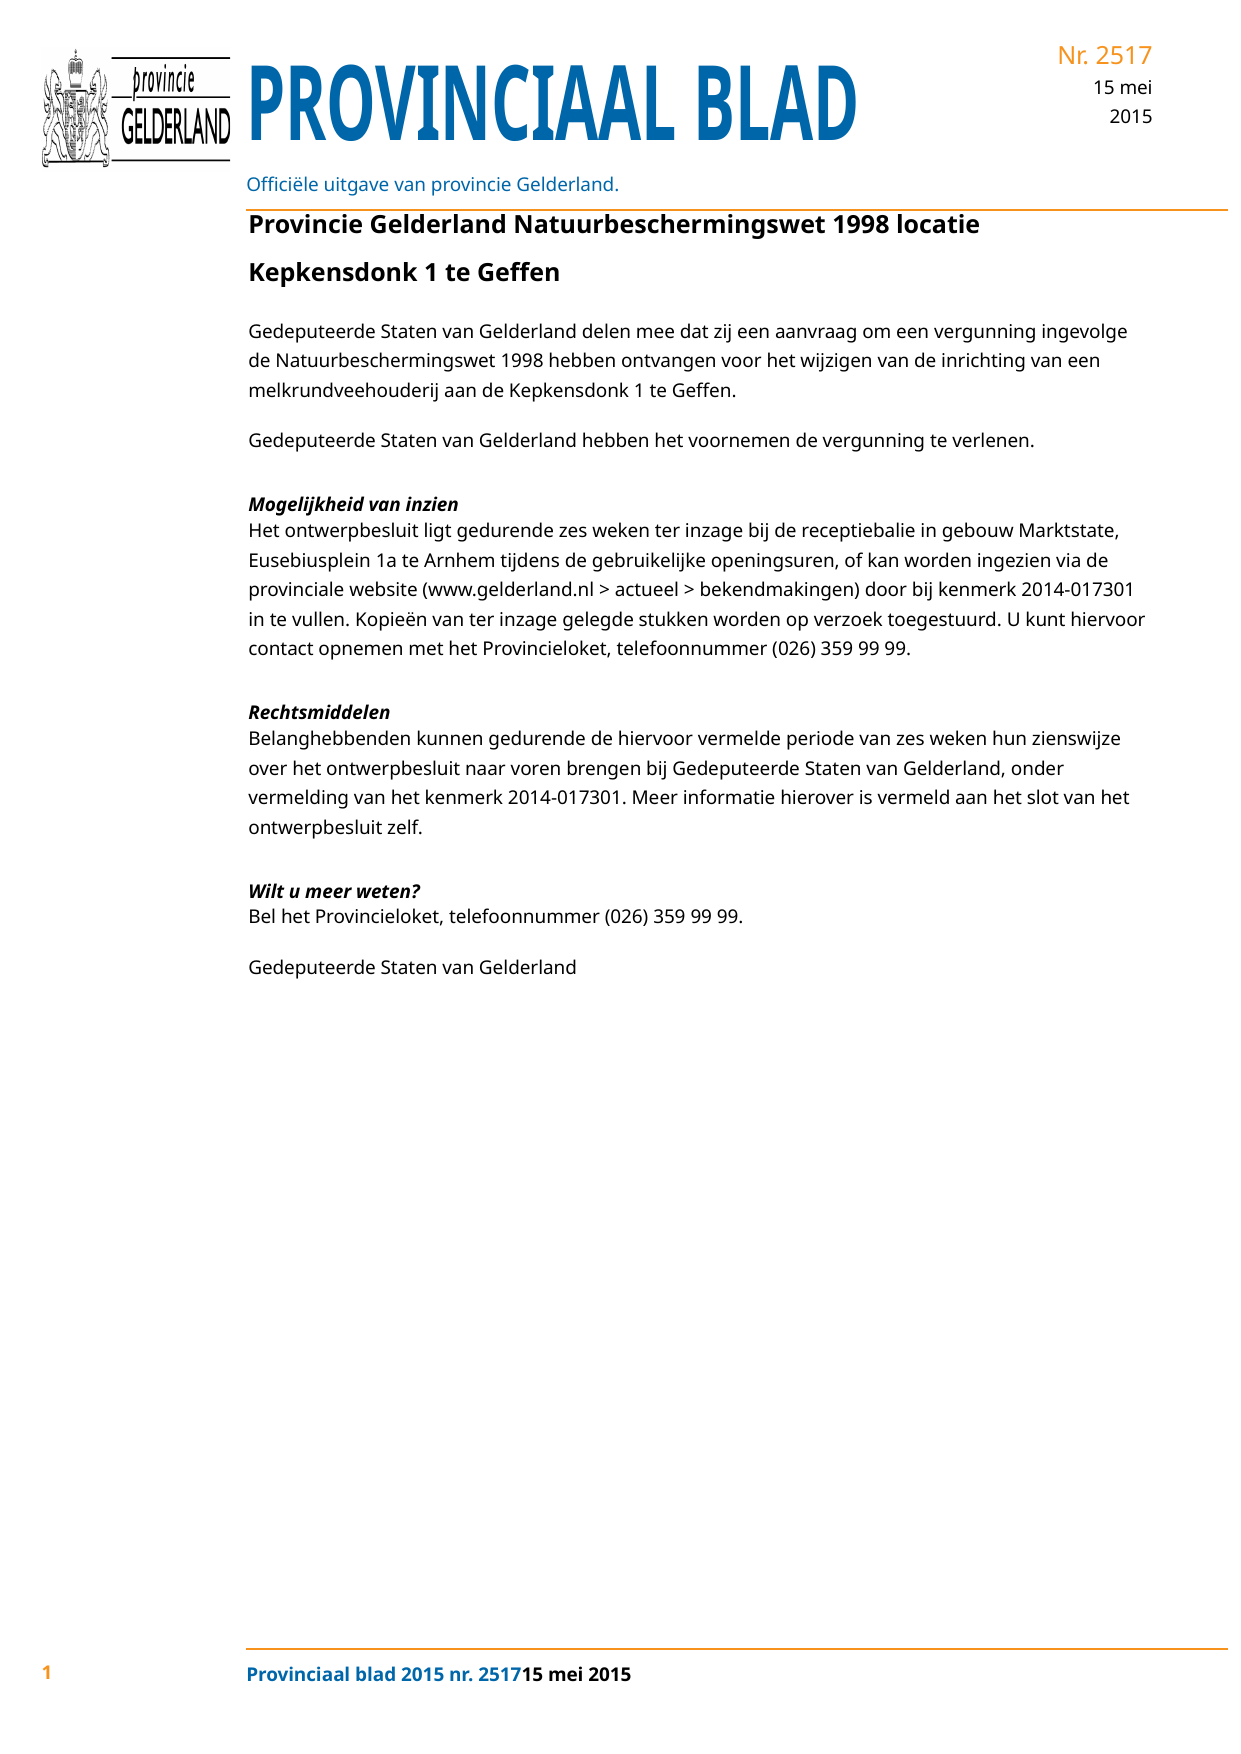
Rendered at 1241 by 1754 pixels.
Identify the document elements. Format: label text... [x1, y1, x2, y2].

text Gedeputeerde Staten van Gelderland [248, 954, 1152, 980]
text Mogelijkheid van inzien [248, 491, 1152, 517]
text Wilt u meer weten? [248, 878, 1152, 904]
text Gedeputeerde Staten van Gelderland delen mee dat zij een aanvraag om een vergunning ingevolge de Natuurbeschermingswet 1998 hebben ontvangen voor het wijzigen van de inrichting van een melkrundveehouderij aan de Kepkensdonk 1 te Geffen. [248, 318, 1152, 403]
text Rechtsmiddelen [248, 699, 1152, 725]
text Bel het Provincieloket, telefoonnummer (026) 359 99 99. [248, 904, 1152, 929]
picture [41, 47, 231, 172]
text Het ontwerpbesluit ligt gedurende zes weken ter inzage bij de receptiebalie in gebouw Marktstate, Eusebiusplein 1a te Arnhem tijdens de gebruikelijke openingsuren, of kan worden ingezien via de provinciale website (www.gelderland.nl > actueel > bekendmakingen) door bij kenmerk 2014-017301 in te vullen. Kopieën van ter inzage gelegde stukken worden op verzoek toegestuurd. U kunt hiervoor contact opnemen met het Provincieloket, telefoonnummer (026) 359 99 99. [248, 517, 1152, 661]
text Gedeputeerde Staten van Gelderland hebben het voornemen de vergunning te verlenen. [248, 427, 1152, 453]
text Provincie Gelderland Natuurbeschermingswet 1998 locatie Kepkensdonk 1 te Geffen [248, 211, 1152, 288]
text Belanghebbenden kunnen gedurende de hiervoor vermelde periode van zes weken hun zienswijze over het ontwerpbesluit naar voren brengen bij Gedeputeerde Staten van Gelderland, onder vermelding van het kenmerk 2014-017301. Meer informatie hierover is vermeld aan het slot van het ontwerpbesluit zelf. [248, 725, 1152, 840]
